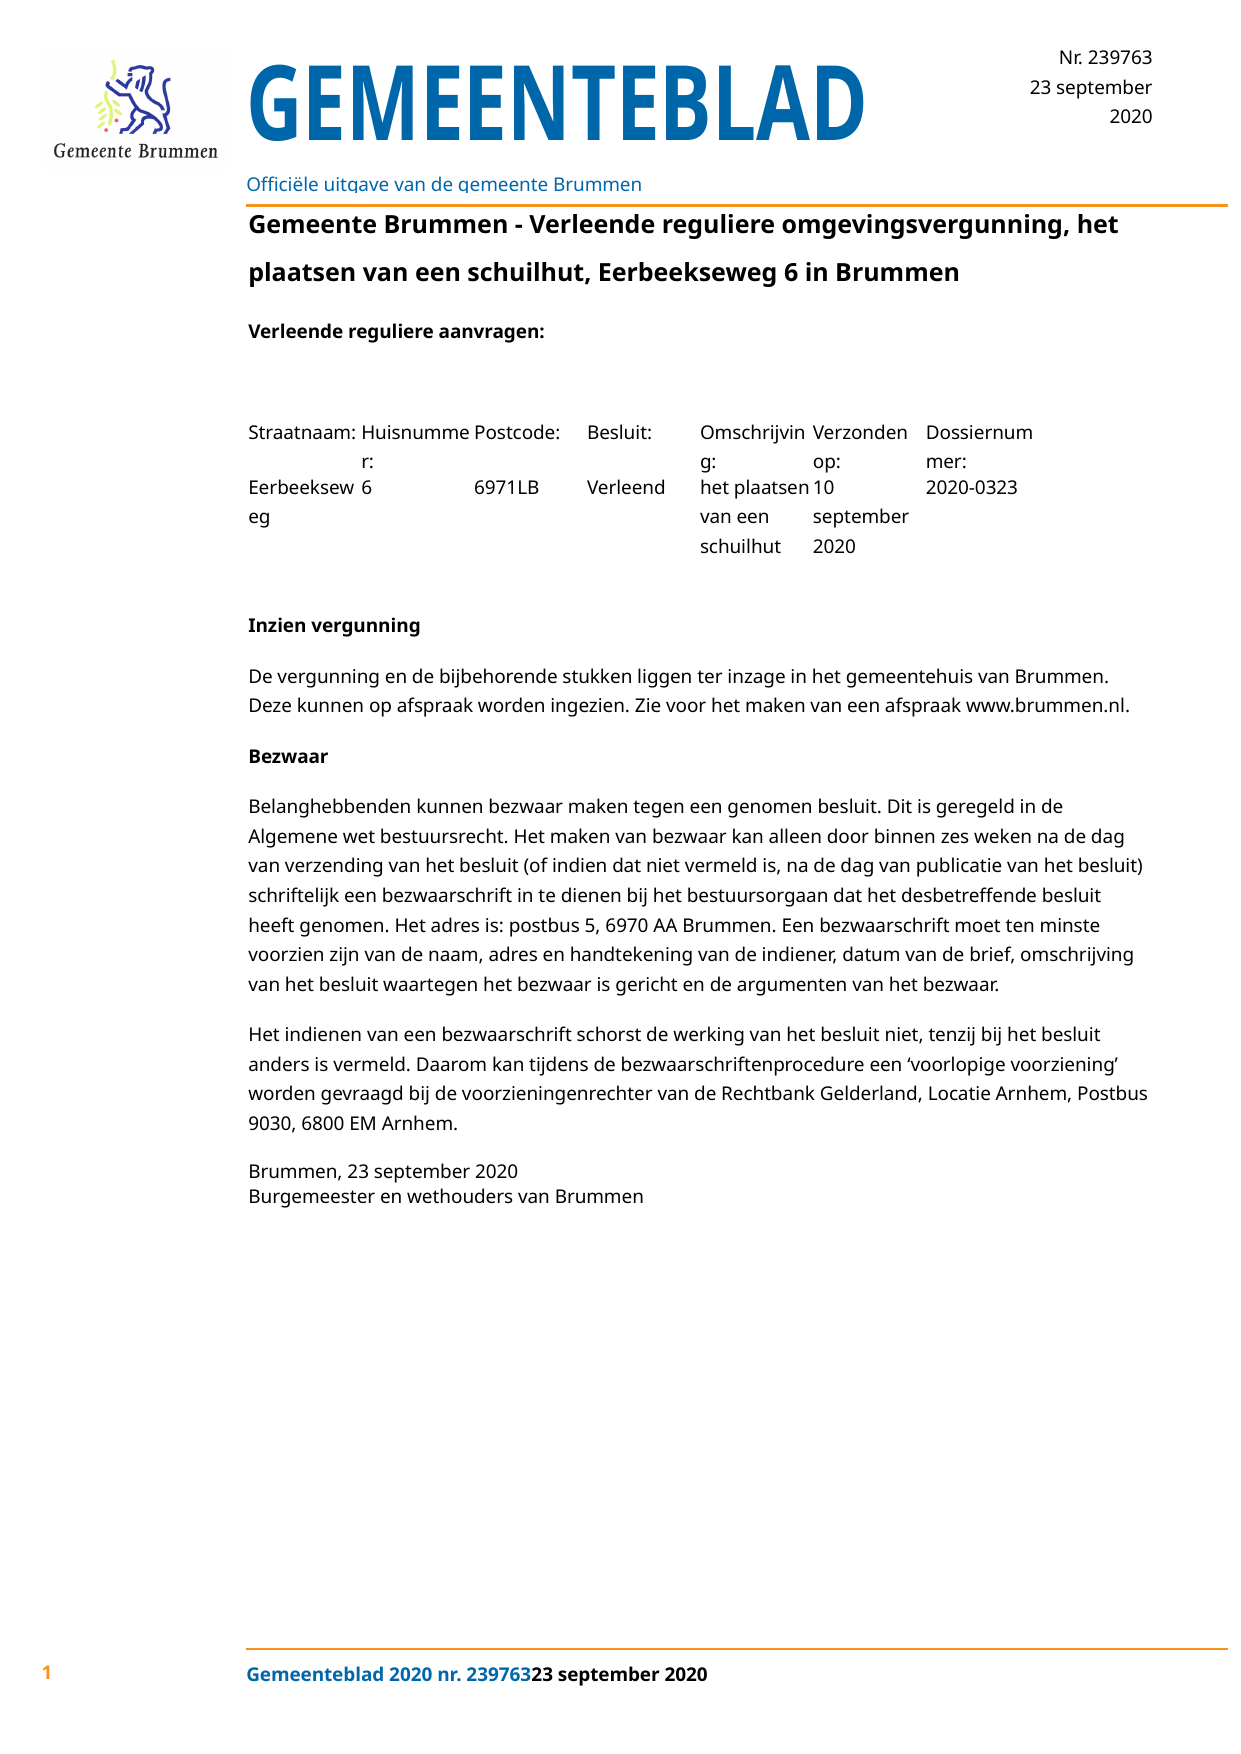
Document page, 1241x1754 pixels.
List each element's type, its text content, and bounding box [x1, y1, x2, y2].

table_cell 6 [361, 474, 474, 559]
table_cell het plaatsen van een schuilhut [700, 474, 813, 559]
picture [41, 47, 231, 172]
table_cell 2020-0323 [926, 474, 1038, 559]
text Brummen, 23 september 2020 [248, 1158, 1152, 1184]
table_cell Eerbeekseweg [248, 474, 361, 559]
table_header Dossiernummer: [926, 419, 1038, 474]
text Gemeente Brummen - Verleende reguliere omgevingsvergunning, het plaatsen van een schuilhut, Eerbeekseweg 6 in Brummen [248, 207, 1152, 288]
text Burgemeester en wethouders van Brummen [248, 1184, 1152, 1209]
table_header Huisnummer: [361, 419, 474, 474]
text Het indienen van een bezwaarschrift schorst de werking van het besluit niet, tenzij bij het besluit anders is vermeld. Daarom kan tijdens de bezwaarschriftenprocedure een ‘voorlopige voorziening’ worden gevraagd bij de voorzieningenrechter van de Rechtbank Gelderland, Locatie Arnhem, Postbus 9030, 6800 EM Arnhem. [248, 1021, 1152, 1136]
table_cell 6971LB [474, 474, 587, 559]
table_cell 10 september 2020 [813, 474, 926, 559]
table_header Omschrijving: [700, 419, 813, 474]
text Bezwaar [248, 743, 1152, 769]
table_header Straatnaam: [248, 419, 361, 474]
text De vergunning en de bijbehorende stukken liggen ter inzage in het gemeentehuis van Brummen. Deze kunnen op afspraak worden ingezien. Zie voor het maken van een afspraak www.brummen.nl. [248, 663, 1152, 718]
table_cell [1039, 474, 1152, 559]
table_header Besluit: [587, 419, 700, 474]
table_header Postcode: [474, 419, 587, 474]
text Inzien vergunning [248, 613, 1152, 638]
text Belanghebbenden kunnen bezwaar maken tegen een genomen besluit. Dit is geregeld in de Algemene wet bestuursrecht. Het maken van bezwaar kan alleen door binnen zes weken na de dag van verzending van het besluit (of indien dat niet vermeld is, na de dag van publicatie van het besluit) schriftelijk een bezwaarschrift in te dienen bij het bestuursorgaan dat het desbetreffende besluit heeft genomen. Het adres is: postbus 5, 6970 AA Brummen. Een bezwaarschrift moet ten minste voorzien zijn van de naam, adres en handtekening van de indiener, datum van de brief, omschrijving van het besluit waartegen het bezwaar is gericht en de argumenten van het bezwaar. [248, 793, 1152, 997]
text Verleende reguliere aanvragen: [248, 318, 1152, 344]
table_header [1039, 419, 1152, 474]
table_header Verzonden op: [813, 419, 926, 474]
table_cell Verleend [587, 474, 700, 559]
